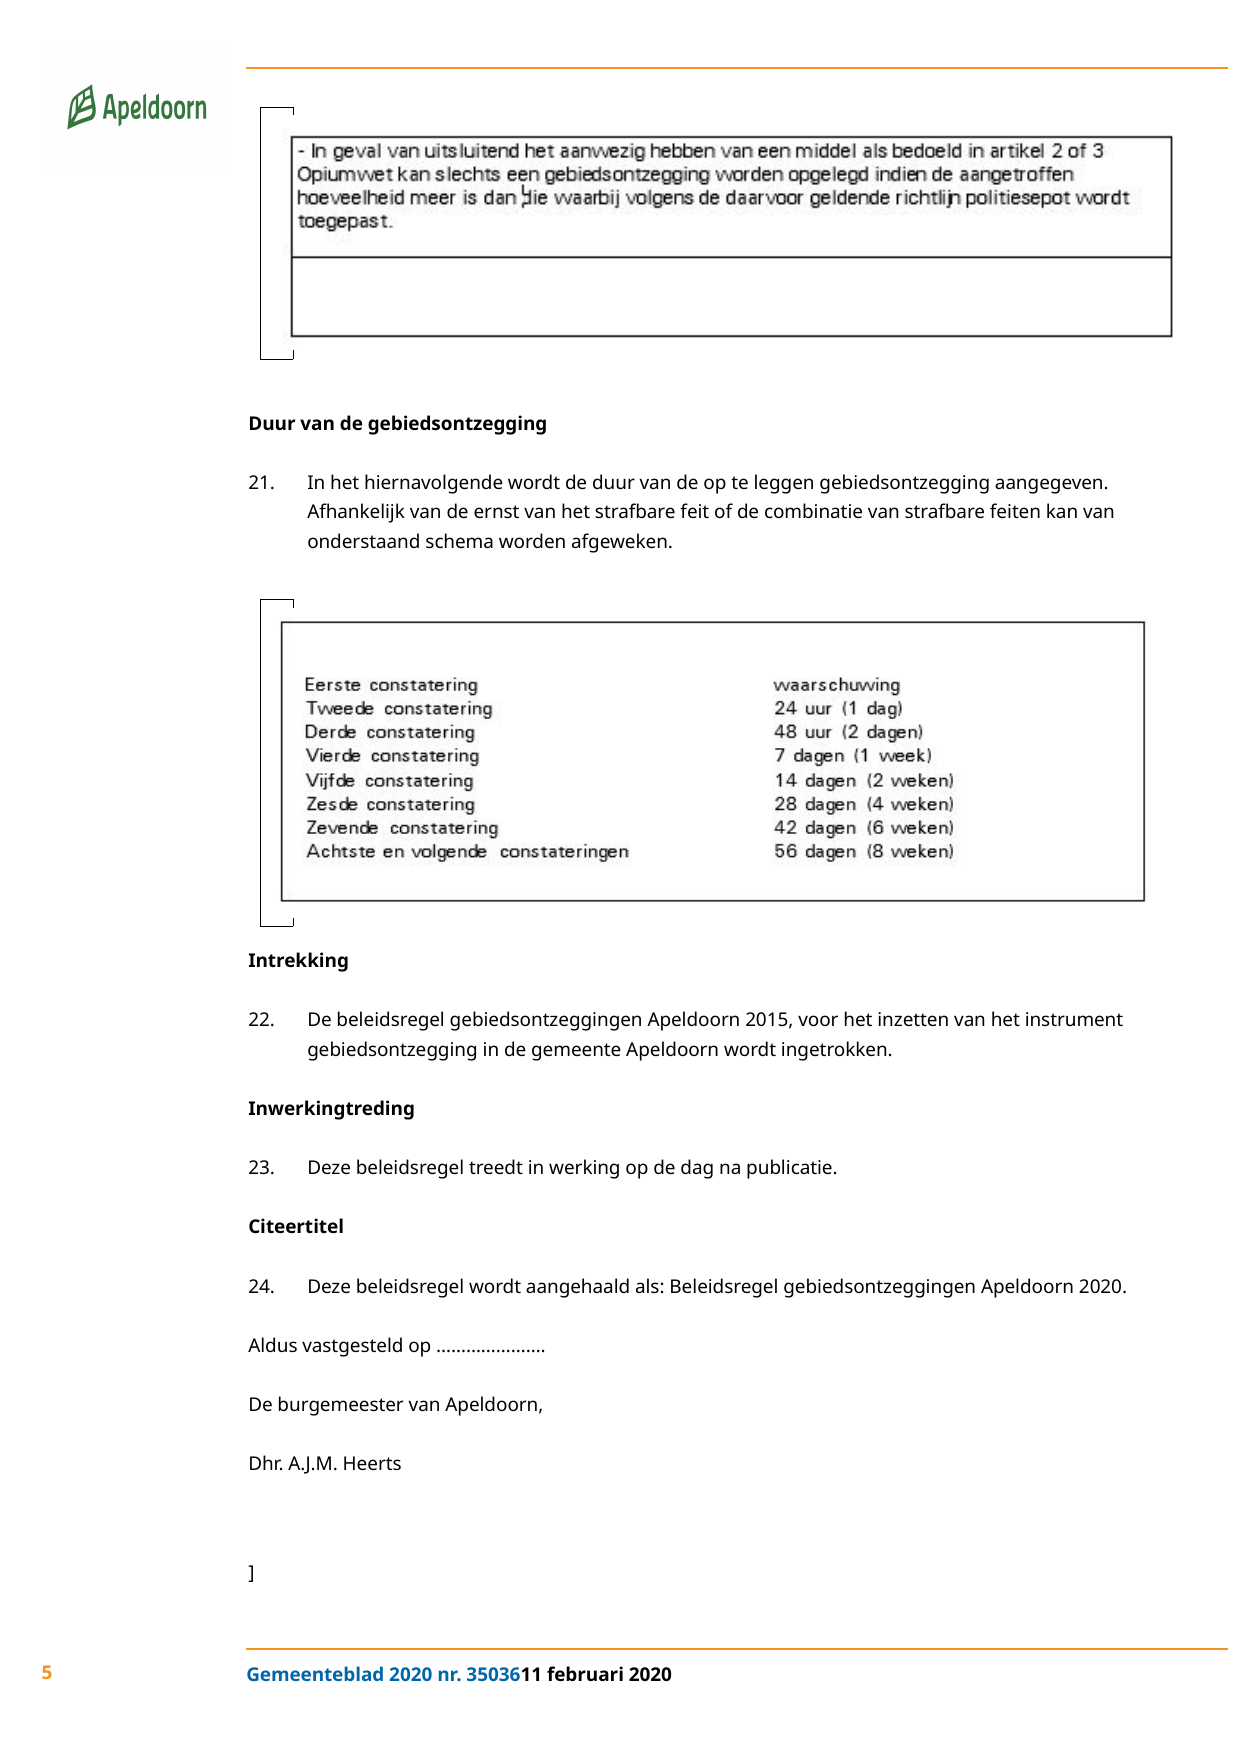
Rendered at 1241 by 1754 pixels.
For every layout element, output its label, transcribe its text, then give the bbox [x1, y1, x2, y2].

text Inwerkingtreding [248, 1095, 1152, 1121]
text Aldus vastgesteld op …………………. [248, 1332, 1152, 1358]
list Deze beleidsregel treedt in werking op de dag na publicatie. [248, 1154, 1152, 1180]
text De burgemeester van Apeldoorn, [248, 1391, 1152, 1417]
list Deze beleidsregel wordt aangehaald als: Beleidsregel gebiedsontzeggingen Apeldoorn 2020. [248, 1273, 1152, 1299]
text Duur van de gebiedsontzegging [248, 410, 1152, 435]
picture [268, 608, 1173, 918]
picture [41, 47, 231, 172]
text Dhr. A.J.M. Heerts [248, 1450, 1152, 1476]
text ] [248, 1559, 1152, 1584]
text Citeertitel [248, 1214, 1152, 1239]
list De beleidsregel gebiedsontzeggingen Apeldoorn 2015, voor het inzetten van het instrument gebiedsontzegging in de gemeente Apeldoorn wordt ingetrokken. [248, 1007, 1152, 1062]
text Intrekking [248, 947, 1152, 973]
picture [268, 115, 1173, 350]
list In het hiernavolgende wordt de duur van de op te leggen gebiedsontzegging aangegeven. Afhankelijk van de ernst van het strafbare feit of de combinatie van strafbare feiten kan van onderstaand schema worden afgeweken. [248, 469, 1152, 554]
